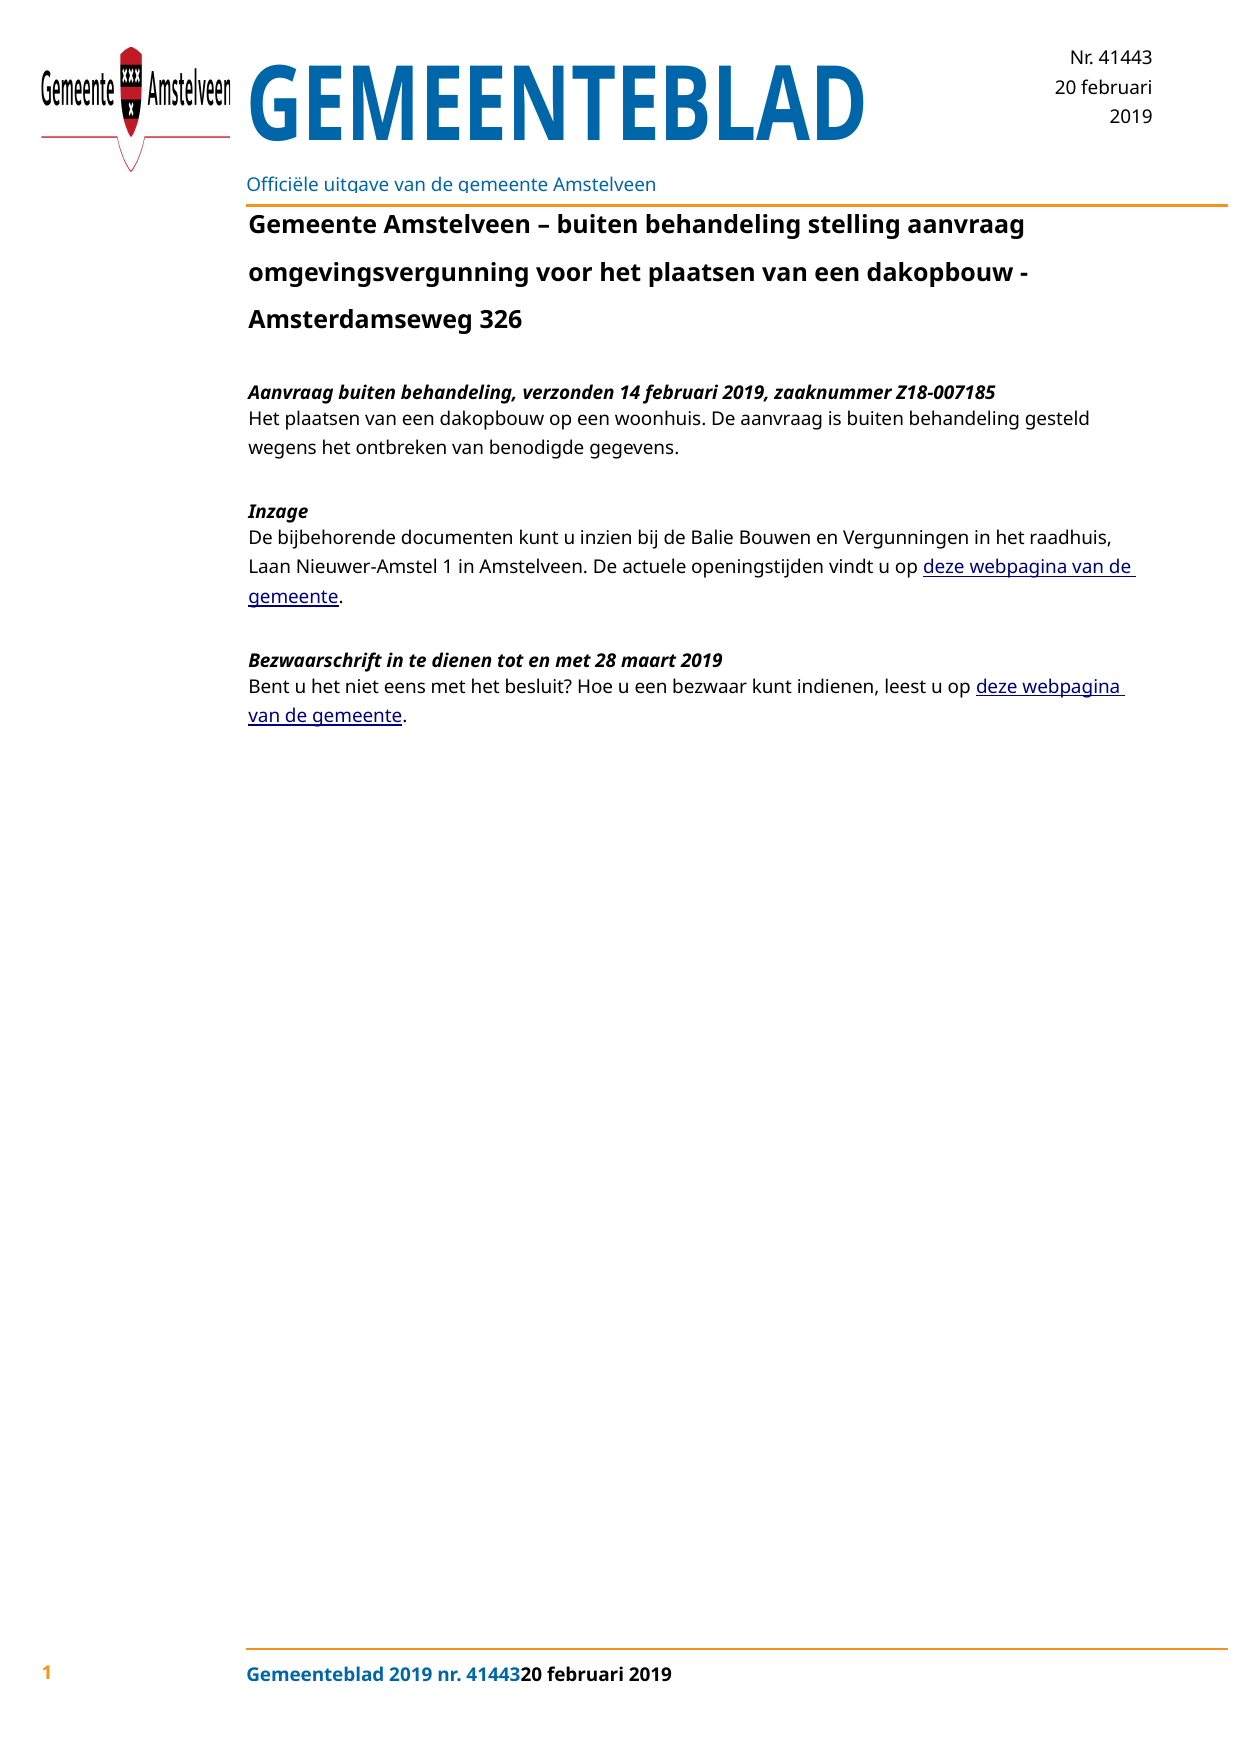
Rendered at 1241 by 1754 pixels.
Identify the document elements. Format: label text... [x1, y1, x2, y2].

text Inzage [248, 498, 1152, 524]
text De bijbehorende documenten kunt u inzien bij de Balie Bouwen en Vergunningen in het raadhuis, Laan Nieuwer-Amstel 1 in Amstelveen. De actuele openingstijden vindt u op deze webpagina van de gemeente. [248, 524, 1152, 609]
picture [41, 47, 231, 172]
text Gemeente Amstelveen – buiten behandeling stelling aanvraag omgevingsvergunning voor het plaatsen van een dakopbouw - Amsterdamseweg 326 [248, 207, 1152, 336]
text Bent u het niet eens met het besluit? Hoe u een bezwaar kunt indienen, leest u op deze webpagina van de gemeente. [248, 673, 1152, 728]
text Het plaatsen van een dakopbouw op een woonhuis. De aanvraag is buiten behandeling gesteld wegens het ontbreken van benodigde gegevens. [248, 405, 1152, 460]
text Bezwaarschrift in te dienen tot en met 28 maart 2019 [248, 647, 1152, 673]
text Aanvraag buiten behandeling, verzonden 14 februari 2019, zaaknummer Z18-007185 [248, 379, 1152, 405]
